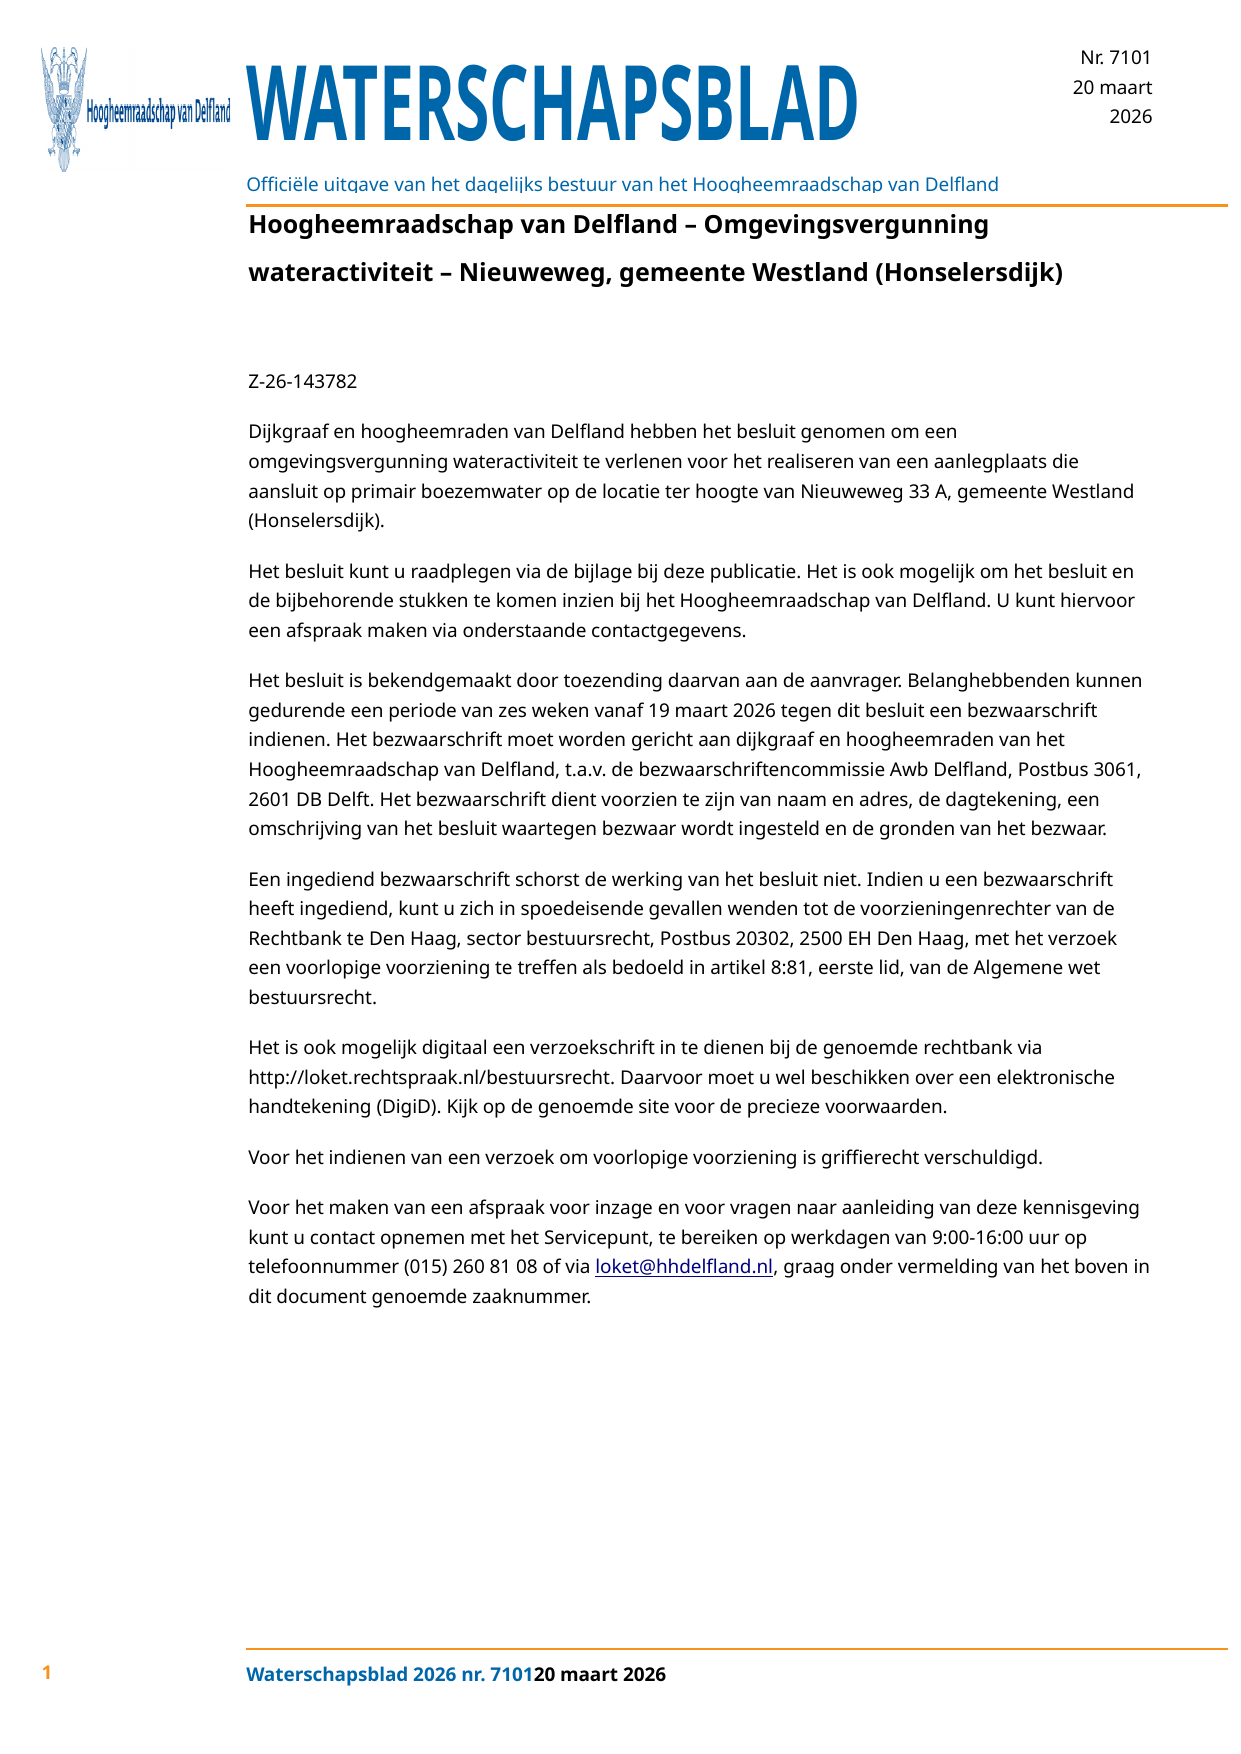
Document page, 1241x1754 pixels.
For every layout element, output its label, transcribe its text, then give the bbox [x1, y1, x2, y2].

text Z-26-143782 [248, 368, 1152, 394]
text Het besluit kunt u raadplegen via de bijlage bij deze publicatie. Het is ook mogelijk om het besluit en de bijbehorende stukken te komen inzien bij het Hoogheemraadschap van Delfland. U kunt hiervoor een afspraak maken via onderstaande contactgegevens. [248, 558, 1152, 643]
text Voor het maken van een afspraak voor inzage en voor vragen naar aanleiding van deze kennisgeving kunt u contact opnemen met het Servicepunt, te bereiken op werkdagen van 9:00-16:00 uur op telefoonnummer (015) 260 81 08 of via loket@hhdelfland.nl, graag onder vermelding van het boven in dit document genoemde zaaknummer. [248, 1194, 1152, 1309]
picture [41, 47, 231, 172]
text Het is ook mogelijk digitaal een verzoekschrift in te dienen bij de genoemde rechtbank via http://loket.rechtspraak.nl/bestuursrecht. Daarvoor moet u wel beschikken over een elektronische handtekening (DigiD). Kijk op de genoemde site voor de precieze voorwaarden. [248, 1034, 1152, 1119]
text Dijkgraaf en hoogheemraden van Delfland hebben het besluit genomen om een omgevingsvergunning wateractiviteit te verlenen voor het realiseren van een aanlegplaats die aansluit op primair boezemwater op de locatie ter hoogte van Nieuweweg 33 A, gemeente Westland (Honselersdijk). [248, 419, 1152, 533]
text Voor het indienen van een verzoek om voorlopige voorziening is griffierecht verschuldigd. [248, 1144, 1152, 1170]
text Hoogheemraadschap van Delfland – Omgevingsvergunning wateractiviteit – Nieuweweg, gemeente Westland (Honselersdijk) [248, 207, 1152, 288]
text Een ingediend bezwaarschrift schorst de werking van het besluit niet. Indien u een bezwaarschrift heeft ingediend, kunt u zich in spoedeisende gevallen wenden tot de voorzieningenrechter van de Rechtbank te Den Haag, sector bestuursrecht, Postbus 20302, 2500 EH Den Haag, met het verzoek een voorlopige voorziening te treffen als bedoeld in artikel 8:81, eerste lid, van de Algemene wet bestuursrecht. [248, 866, 1152, 1010]
text Het besluit is bekendgemaakt door toezending daarvan aan de aanvrager. Belanghebbenden kunnen gedurende een periode van zes weken vanaf 19 maart 2026 tegen dit besluit een bezwaarschrift indienen. Het bezwaarschrift moet worden gericht aan dijkgraaf en hoogheemraden van het Hoogheemraadschap van Delfland, t.a.v. de bezwaarschriftencommissie Awb Delfland, Postbus 3061, 2601 DB Delft. Het bezwaarschrift dient voorzien te zijn van naam en adres, de dagtekening, een omschrijving van het besluit waartegen bezwaar wordt ingesteld en de gronden van het bezwaar. [248, 667, 1152, 841]
